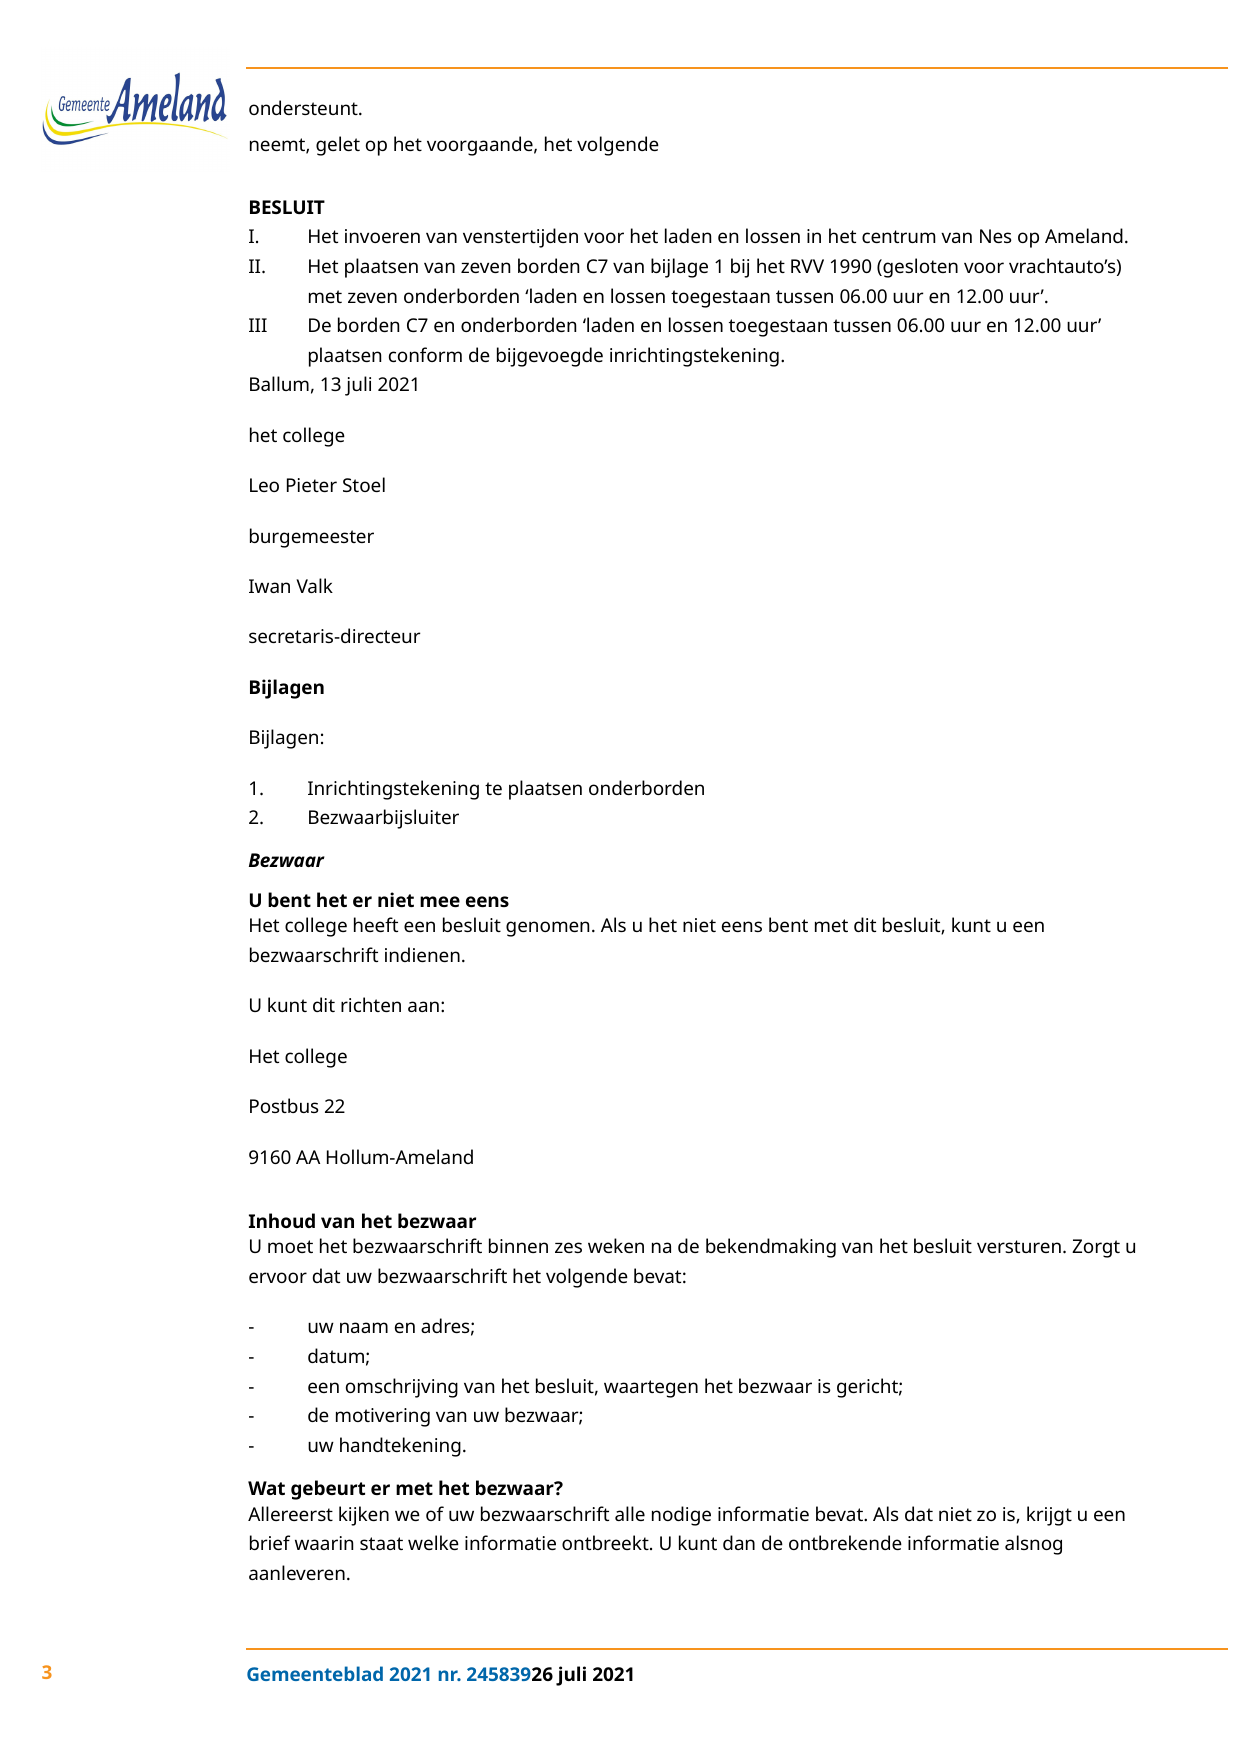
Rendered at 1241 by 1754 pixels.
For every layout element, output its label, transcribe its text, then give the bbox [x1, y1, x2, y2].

picture [41, 47, 231, 172]
text Ballum, 13 juli 2021 [248, 372, 1152, 397]
text Inhoud van het bezwaar [248, 1208, 1152, 1234]
text secretaris-directeur [248, 624, 1152, 649]
text Het college [248, 1043, 1152, 1069]
text Bijlagen [248, 674, 1152, 700]
list datum; [248, 1343, 1152, 1369]
text Bezwaar [248, 848, 1152, 873]
list een omschrijving van het besluit, waartegen het bezwaar is gericht; [248, 1373, 1152, 1398]
text ondersteunt. [248, 95, 1152, 121]
list De borden C7 en onderborden ‘laden en lossen toegestaan tussen 06.00 uur en 12.00 uur’ plaatsen conform de bijgevoegde inrichtingstekening. [248, 312, 1152, 368]
text Allereerst kijken we of uw bezwaarschrift alle nodige informatie bevat. Als dat niet zo is, krijgt u een brief waarin staat welke informatie ontbreekt. U kunt dan de ontbrekende informatie alsnog aanleveren. [248, 1501, 1152, 1586]
text neemt, gelet op het voorgaande, het volgende [248, 131, 1152, 157]
text U moet het bezwaarschrift binnen zes weken na de bekendmaking van het besluit versturen. Zorgt u ervoor dat uw bezwaarschrift het volgende bevat: [248, 1234, 1152, 1289]
list Bezwaarbijsluiter [248, 804, 1152, 830]
text Bijlagen: [248, 724, 1152, 750]
text Postbus 22 [248, 1093, 1152, 1119]
text burgemeester [248, 523, 1152, 549]
text Iwan Valk [248, 573, 1152, 599]
list de motivering van uw bezwaar; [248, 1402, 1152, 1428]
text Wat gebeurt er met het bezwaar? [248, 1475, 1152, 1501]
text 9160 AA Hollum-Ameland [248, 1144, 1152, 1170]
text Leo Pieter Stoel [248, 472, 1152, 498]
list uw naam en adres; [248, 1314, 1152, 1339]
text het college [248, 422, 1152, 448]
list Het invoeren van venstertijden voor het laden en lossen in het centrum van Nes op Ameland. [248, 224, 1152, 249]
text U bent het er niet mee eens [248, 887, 1152, 913]
text Het college heeft een besluit genomen. Als u het niet eens bent met dit besluit, kunt u een bezwaarschrift indienen. [248, 913, 1152, 968]
list Het plaatsen van zeven borden C7 van bijlage 1 bij het RVV 1990 (gesloten voor vrachtauto’s) met zeven onderborden ‘laden en lossen toegestaan tussen 06.00 uur en 12.00 uur’. [248, 253, 1152, 309]
text U kunt dit richten aan: [248, 993, 1152, 1018]
text BESLUIT [248, 194, 1152, 220]
list uw handtekening. [248, 1432, 1152, 1458]
list Inrichtingstekening te plaatsen onderborden [248, 775, 1152, 801]
